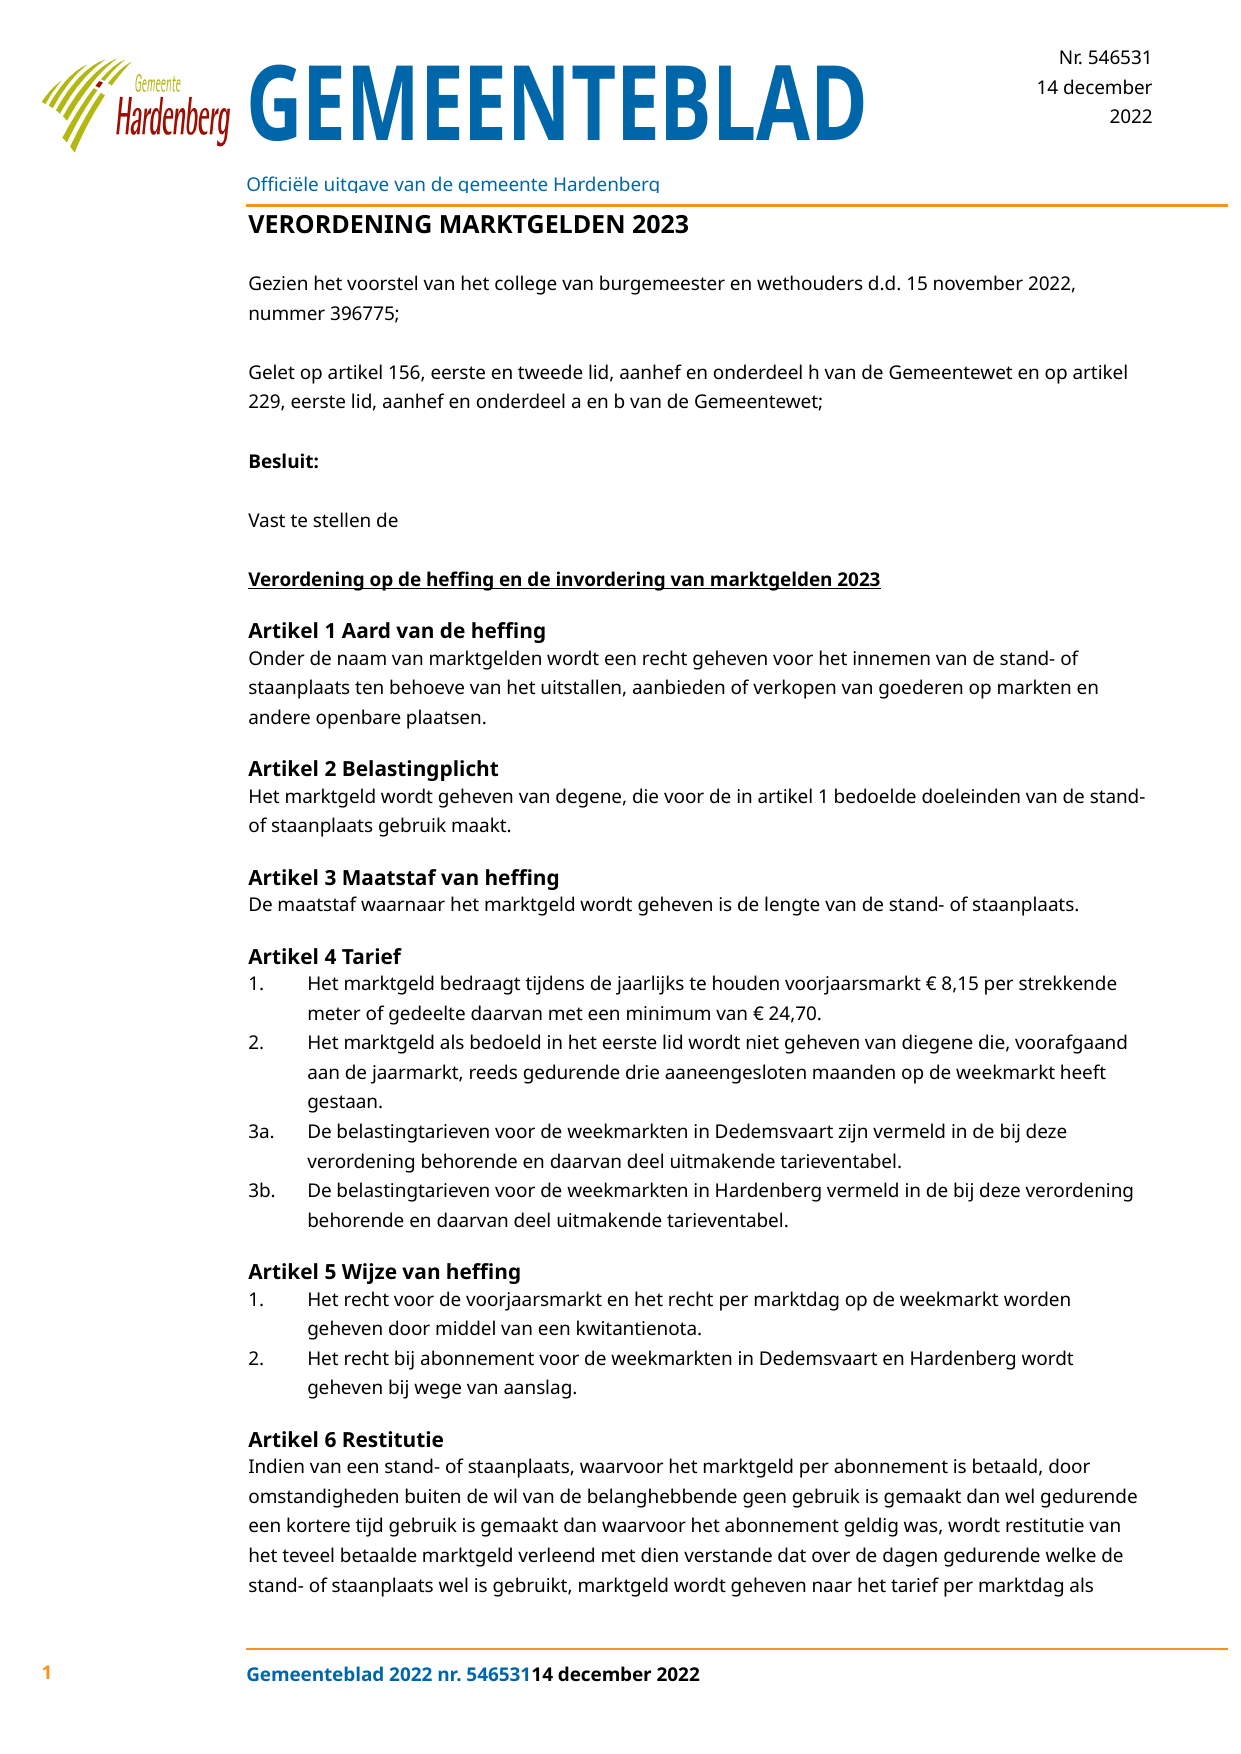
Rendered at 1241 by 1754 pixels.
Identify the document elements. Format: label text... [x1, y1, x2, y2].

text Besluit: [248, 448, 1152, 473]
list De belastingtarieven voor de weekmarkten in Dedemsvaart zijn vermeld in de bij deze verordening behorende en daarvan deel uitmakende tarieventabel. [248, 1118, 1152, 1173]
list Het marktgeld bedraagt tijdens de jaarlijks te houden voorjaarsmarkt € 8,15 per strekkende meter of gedeelte daarvan met een minimum van € 24,70. [248, 970, 1152, 1026]
text VERORDENING MARKTGELDEN 2023 [248, 207, 1152, 241]
text Gelet op artikel 156, eerste en tweede lid, aanhef en onderdeel h van de Gemeentewet en op artikel 229, eerste lid, aanhef en onderdeel a en b van de Gemeentewet; [248, 359, 1152, 414]
text Indien van een stand- of staanplaats, waarvoor het marktgeld per abonnement is betaald, door omstandigheden buiten de wil van de belanghebbende geen gebruik is gemaakt dan wel gedurende een kortere tijd gebruik is gemaakt dan waarvoor het abonnement geldig was, wordt restitutie van het teveel betaalde marktgeld verleend met dien verstande dat over de dagen gedurende welke de stand- of staanplaats wel is gebruikt, marktgeld wordt geheven naar het tarief per marktdag als [248, 1453, 1152, 1597]
text Het marktgeld wordt geheven van degene, die voor de in artikel 1 bedoelde doeleinden van de stand- of staanplaats gebruik maakt. [248, 783, 1152, 838]
picture [41, 47, 231, 172]
list Het marktgeld als bedoeld in het eerste lid wordt niet geheven van diegene die, voorafgaand aan de jaarmarkt, reeds gedurende drie aaneengesloten maanden op de weekmarkt heeft gestaan. [248, 1029, 1152, 1114]
text Artikel 5 Wijze van heffing [248, 1257, 1152, 1286]
text Artikel 1 Aard van de heffing [248, 617, 1152, 645]
text Vast te stellen de [248, 507, 1152, 533]
text Onder de naam van marktgelden wordt een recht geheven voor het innemen van de stand- of staanplaats ten behoeve van het uitstallen, aanbieden of verkopen van goederen op markten en andere openbare plaatsen. [248, 645, 1152, 730]
list Het recht voor de voorjaarsmarkt en het recht per marktdag op de weekmarkt worden geheven door middel van een kwitantienota. [248, 1286, 1152, 1341]
text Artikel 6 Restitutie [248, 1425, 1152, 1453]
text Artikel 4 Tarief [248, 942, 1152, 970]
text Verordening op de heffing en de invordering van marktgelden 2023 [248, 566, 1152, 592]
text Artikel 3 Maatstaf van heffing [248, 863, 1152, 891]
text Artikel 2 Belastingplicht [248, 754, 1152, 783]
list Het recht bij abonnement voor de weekmarkten in Dedemsvaart en Hardenberg wordt geheven bij wege van aanslag. [248, 1345, 1152, 1400]
list De belastingtarieven voor de weekmarkten in Hardenberg vermeld in de bij deze verordening behorende en daarvan deel uitmakende tarieventabel. [248, 1177, 1152, 1233]
text De maatstaf waarnaar het marktgeld wordt geheven is de lengte van de stand- of staanplaats. [248, 891, 1152, 917]
text Gezien het voorstel van het college van burgemeester en wethouders d.d. 15 november 2022, nummer 396775; [248, 270, 1152, 326]
